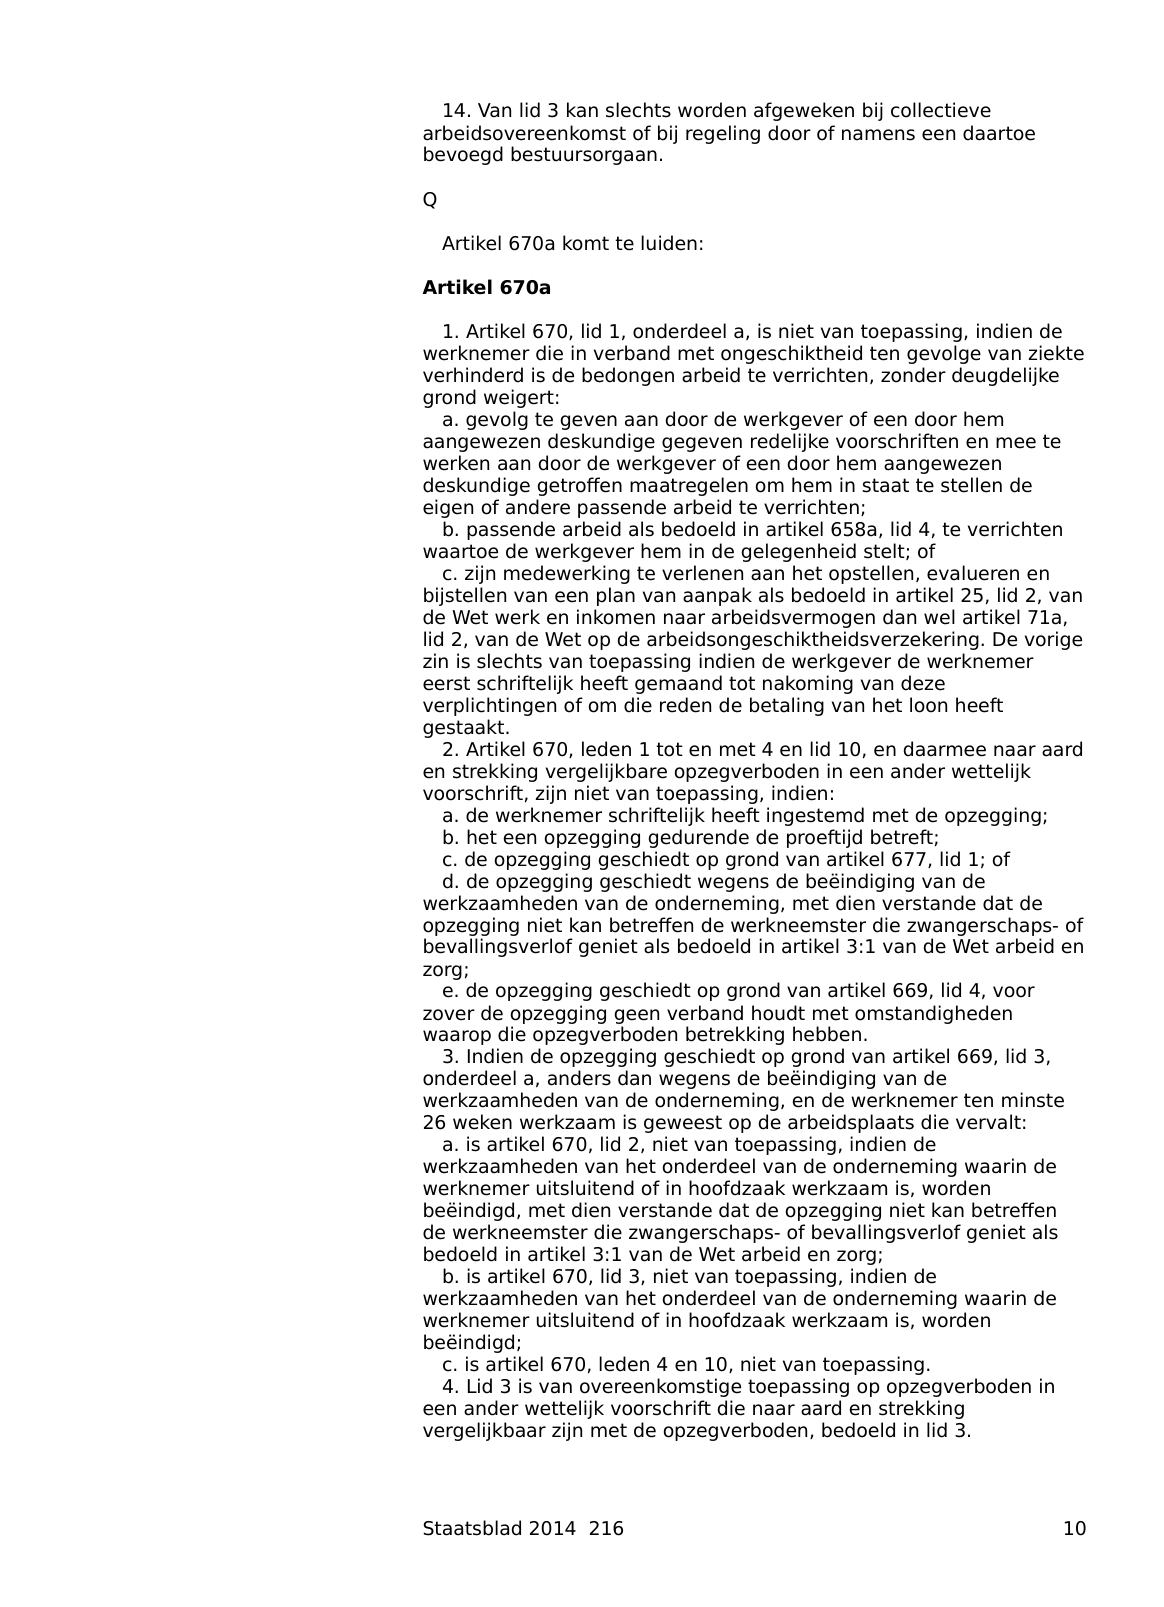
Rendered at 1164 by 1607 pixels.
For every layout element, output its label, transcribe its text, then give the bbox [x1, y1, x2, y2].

text c. de opzegging geschiedt op grond van artikel 677, lid 1; of [422, 848, 1087, 871]
text d. de opzegging geschiedt wegens de beëindiging van de werkzaamheden van de onderneming, met dien verstande dat de opzegging niet kan betreffen de werkneemster die zwangerschaps- of bevallingsverlof geniet als bedoeld in artikel 3:1 van de Wet arbeid en zorg; [422, 871, 1087, 980]
text b. het een opzegging gedurende de proeftijd betreft; [422, 827, 1087, 848]
text Artikel 670a komt te luiden: [422, 233, 1087, 255]
text a. de werknemer schriftelijk heeft ingestemd met de opzegging; [422, 804, 1087, 827]
text 3. Indien de opzegging geschiedt op grond van artikel 669, lid 3, onderdeel a, anders dan wegens de beëindiging van de werkzaamheden van de onderneming, en de werknemer ten minste 26 weken werkzaam is geweest op de arbeidsplaats die vervalt: [422, 1046, 1087, 1134]
text 1. Artikel 670, lid 1, onderdeel a, is niet van toepassing, indien de werknemer die in verband met ongeschiktheid ten gevolge van ziekte verhinderd is de bedongen arbeid te verrichten, zonder deugdelijke grond weigert: [422, 321, 1087, 409]
text c. zijn medewerking te verlenen aan het opstellen, evalueren en bijstellen van een plan van aanpak als bedoeld in artikel 25, lid 2, van de Wet werk en inkomen naar arbeidsvermogen dan wel artikel 71a, lid 2, van de Wet op de arbeidsongeschiktheidsverzekering. De vorige zin is slechts van toepassing indien de werkgever de werknemer eerst schriftelijk heeft gemaand tot nakoming van deze verplichtingen of om die reden de betaling van het loon heeft gestaakt. [422, 563, 1087, 739]
text 14. Van lid 3 kan slechts worden afgeweken bij collectieve arbeidsovereenkomst of bij regeling door of namens een daartoe bevoegd bestuursorgaan. [422, 100, 1087, 166]
subtitle Artikel 670a [422, 277, 1087, 299]
text Q [422, 188, 1087, 211]
text b. passende arbeid als bedoeld in artikel 658a, lid 4, te verrichten waartoe de werkgever hem in de gelegenheid stelt; of [422, 519, 1087, 563]
text 4. Lid 3 is van overeenkomstige toepassing op opzegverboden in een ander wettelijk voorschrift die naar aard en strekking vergelijkbaar zijn met de opzegverboden, bedoeld in lid 3. [422, 1376, 1087, 1442]
text e. de opzegging geschiedt op grond van artikel 669, lid 4, voor zover de opzegging geen verband houdt met omstandigheden waarop die opzegverboden betrekking hebben. [422, 980, 1087, 1046]
text a. is artikel 670, lid 2, niet van toepassing, indien de werkzaamheden van het onderdeel van de onderneming waarin de werknemer uitsluitend of in hoofdzaak werkzaam is, worden beëindigd, met dien verstande dat de opzegging niet kan betreffen de werkneemster die zwangerschaps- of bevallingsverlof geniet als bedoeld in artikel 3:1 van de Wet arbeid en zorg; [422, 1134, 1087, 1266]
text b. is artikel 670, lid 3, niet van toepassing, indien de werkzaamheden van het onderdeel van de onderneming waarin de werknemer uitsluitend of in hoofdzaak werkzaam is, worden beëindigd; [422, 1266, 1087, 1354]
text c. is artikel 670, leden 4 en 10, niet van toepassing. [422, 1354, 1087, 1376]
text a. gevolg te geven aan door de werkgever of een door hem aangewezen deskundige gegeven redelijke voorschriften en mee te werken aan door de werkgever of een door hem aangewezen deskundige getroffen maatregelen om hem in staat te stellen de eigen of andere passende arbeid te verrichten; [422, 409, 1087, 519]
text 2. Artikel 670, leden 1 tot en met 4 en lid 10, en daarmee naar aard en strekking vergelijkbare opzegverboden in een ander wettelijk voorschrift, zijn niet van toepassing, indien: [422, 739, 1087, 804]
